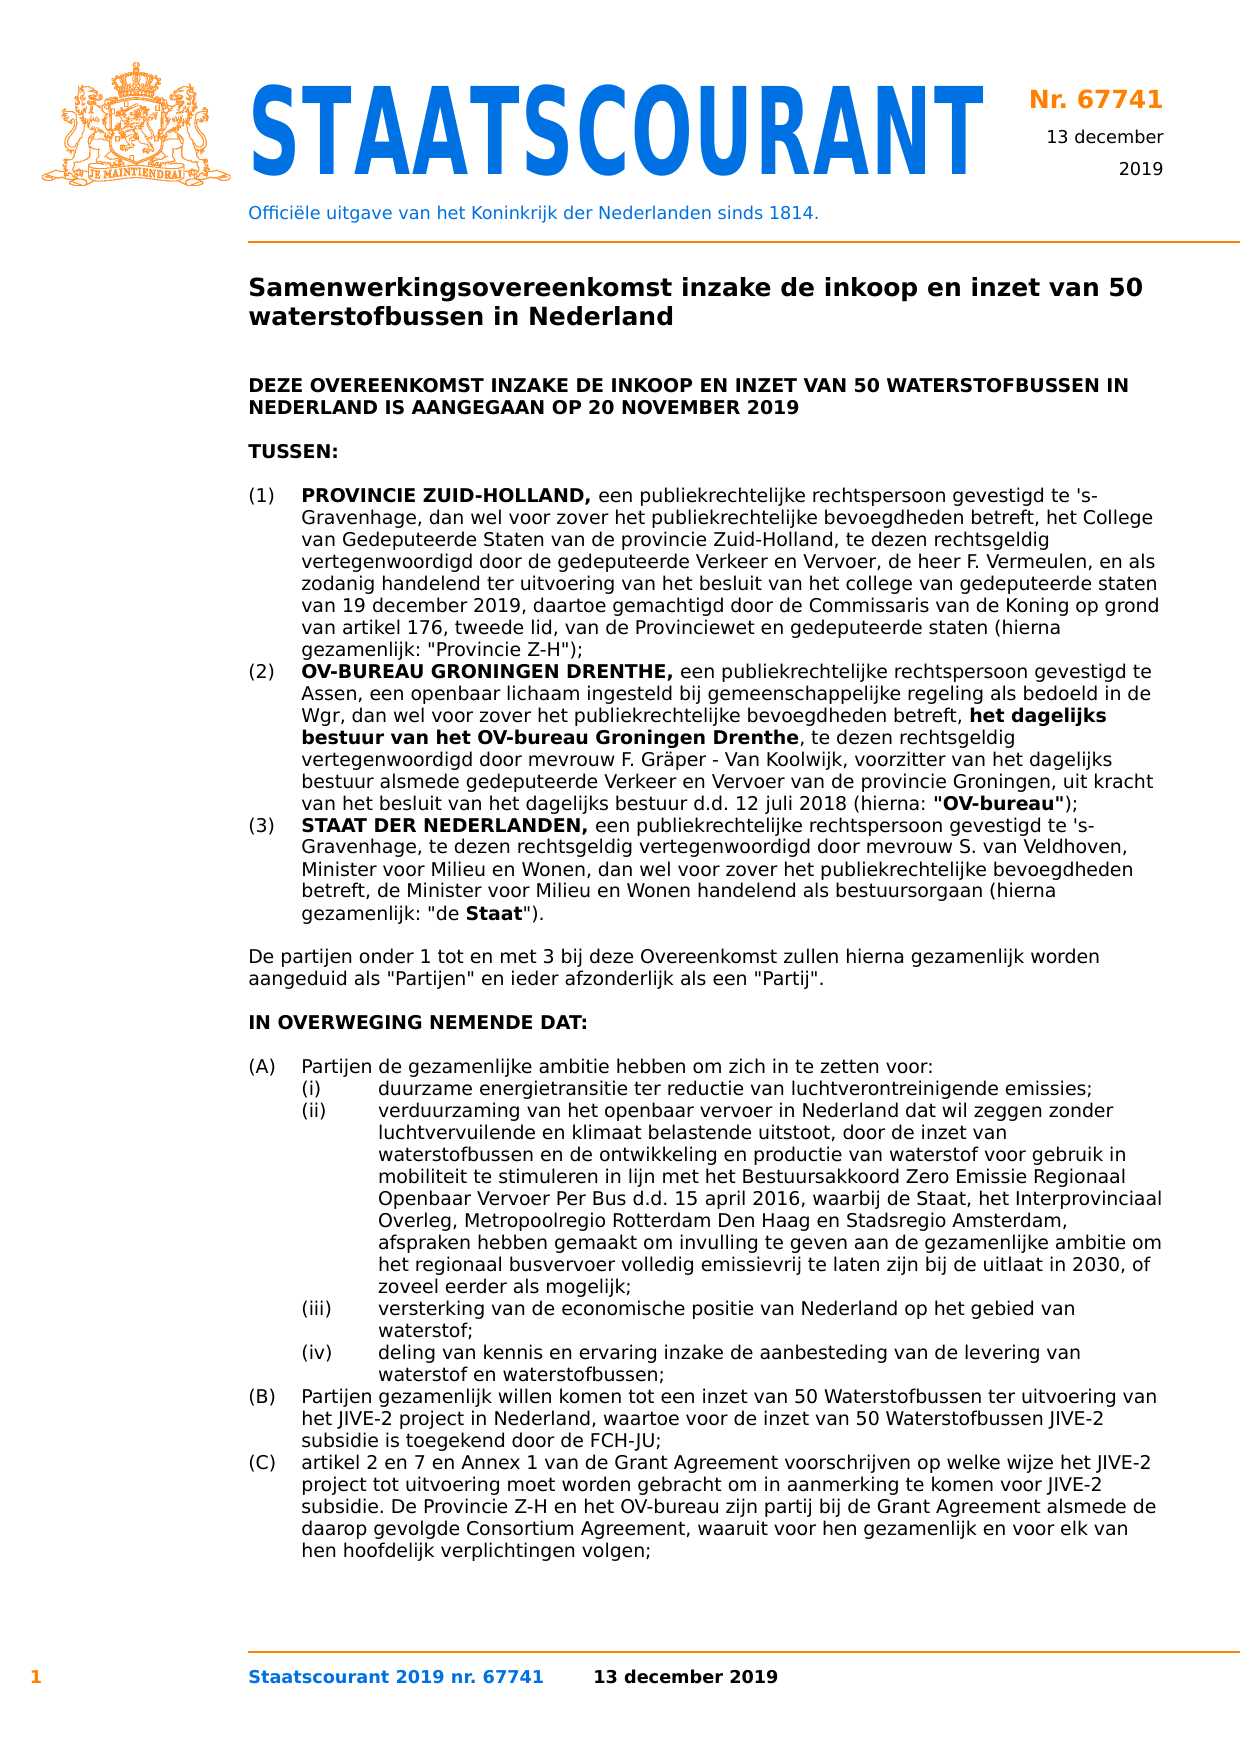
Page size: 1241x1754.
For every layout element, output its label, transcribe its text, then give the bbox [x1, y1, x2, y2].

text (iv) deling van kennis en ervaring inzake de aanbesteding van de levering van waterstof en waterstofbussen; [301, 1342, 1163, 1386]
text (B) Partijen gezamenlijk willen komen tot een inzet van 50 Waterstofbussen ter uitvoering van het JIVE-2 project in Nederland, waartoe voor de inzet van 50 Waterstofbussen JIVE-2 subsidie is toegekend door de FCH-JU; [248, 1386, 1163, 1452]
text (iii) versterking van de economische positie van Nederland op het gebied van waterstof; [301, 1298, 1163, 1342]
table_cell Officiële uitgave van het Koninkrijk der Nederlanden sinds 1814. [248, 203, 1240, 241]
text DEZE OVEREENKOMST INZAKE DE INKOOP EN INZET VAN 50 WATERSTOFBUSSEN IN NEDERLAND IS AANGEGAAN OP 20 NOVEMBER 2019 [248, 375, 1163, 419]
text TUSSEN: [248, 441, 1163, 463]
text (A) Partijen de gezamenlijke ambitie hebben om zich in te zetten voor: [248, 1056, 1163, 1078]
text (i) duurzame energietransitie ter reductie van luchtverontreinigende emissies; [301, 1078, 1163, 1100]
table_cell 2019 [998, 153, 1240, 203]
text (2) OV-BUREAU GRONINGEN DRENTHE, een publiekrechtelijke rechtspersoon gevestigd te Assen, een openbaar lichaam ingesteld bij gemeenschappelijke regeling als bedoeld in de Wgr, dan wel voor zover het publiekrechtelijke bevoegdheden betreft, het dagelijks bestuur van het OV-bureau Groningen Drenthe, te dezen rechtsgeldig vertegenwoordigd door mevrouw F. Gräper - Van Koolwijk, voorzitter van het dagelijks bestuur alsmede gedeputeerde Verkeer en Vervoer van de provincie Groningen, uit kracht van het besluit van het dagelijks bestuur d.d. 12 juli 2018 (hierna: "OV-bureau"); [248, 661, 1163, 814]
text (C) artikel 2 en 7 en Annex 1 van de Grant Agreement voorschrijven op welke wijze het JIVE-2 project tot uitvoering moet worden gebracht om in aanmerking te komen voor JIVE-2 subsidie. De Provincie Z-H en het OV-bureau zijn partij bij de Grant Agreement alsmede de daarop gevolgde Consortium Agreement, waaruit voor hen gezamenlijk en voor elk van hen hoofdelijk verplichtingen volgen; [248, 1452, 1163, 1561]
table_header STAATSCOURANT [248, 62, 998, 203]
picture [41, 62, 231, 186]
text (3) STAAT DER NEDERLANDEN, een publiekrechtelijke rechtspersoon gevestigd te 's-Gravenhage, te dezen rechtsgeldig vertegenwoordigd door mevrouw S. van Veldhoven, Minister voor Milieu en Wonen, dan wel voor zover het publiekrechtelijke bevoegdheden betreft, de Minister voor Milieu en Wonen handelend als bestuursorgaan (hierna gezamenlijk: "de Staat"). [248, 814, 1163, 924]
text De partijen onder 1 tot en met 3 bij deze Overeenkomst zullen hierna gezamenlijk worden aangeduid als "Partijen" en ieder afzonderlijk als een "Partij". [248, 946, 1163, 990]
table_cell 13 december [998, 121, 1240, 153]
subtitle Samenwerkingsovereenkomst inzake de inkoop en inzet van 50 waterstofbussen in Nederland [248, 273, 1163, 331]
table_header [25, 62, 248, 241]
table_header Nr. 67741 [998, 62, 1240, 121]
text (ii) verduurzaming van het openbaar vervoer in Nederland dat wil zeggen zonder luchtvervuilende en klimaat belastende uitstoot, door de inzet van waterstofbussen en de ontwikkeling en productie van waterstof voor gebruik in mobiliteit te stimuleren in lijn met het Bestuursakkoord Zero Emissie Regionaal Openbaar Vervoer Per Bus d.d. 15 april 2016, waarbij de Staat, het Interprovinciaal Overleg, Metropoolregio Rotterdam Den Haag en Stadsregio Amsterdam, afspraken hebben gemaakt om invulling te geven aan de gezamenlijke ambitie om het regionaal busvervoer volledig emissievrij te laten zijn bij de uitlaat in 2030, of zoveel eerder als mogelijk; [301, 1100, 1163, 1298]
text (1) PROVINCIE ZUID-HOLLAND, een publiekrechtelijke rechtspersoon gevestigd te 's-Gravenhage, dan wel voor zover het publiekrechtelijke bevoegdheden betreft, het College van Gedeputeerde Staten van de provincie Zuid-Holland, te dezen rechtsgeldig vertegenwoordigd door de gedeputeerde Verkeer en Vervoer, de heer F. Vermeulen, en als zodanig handelend ter uitvoering van het besluit van het college van gedeputeerde staten van 19 december 2019, daartoe gemachtigd door de Commissaris van de Koning op grond van artikel 176, tweede lid, van de Provinciewet en gedeputeerde staten (hierna gezamenlijk: "Provincie Z-H"); [248, 485, 1163, 661]
text IN OVERWEGING NEMENDE DAT: [248, 1012, 1163, 1034]
